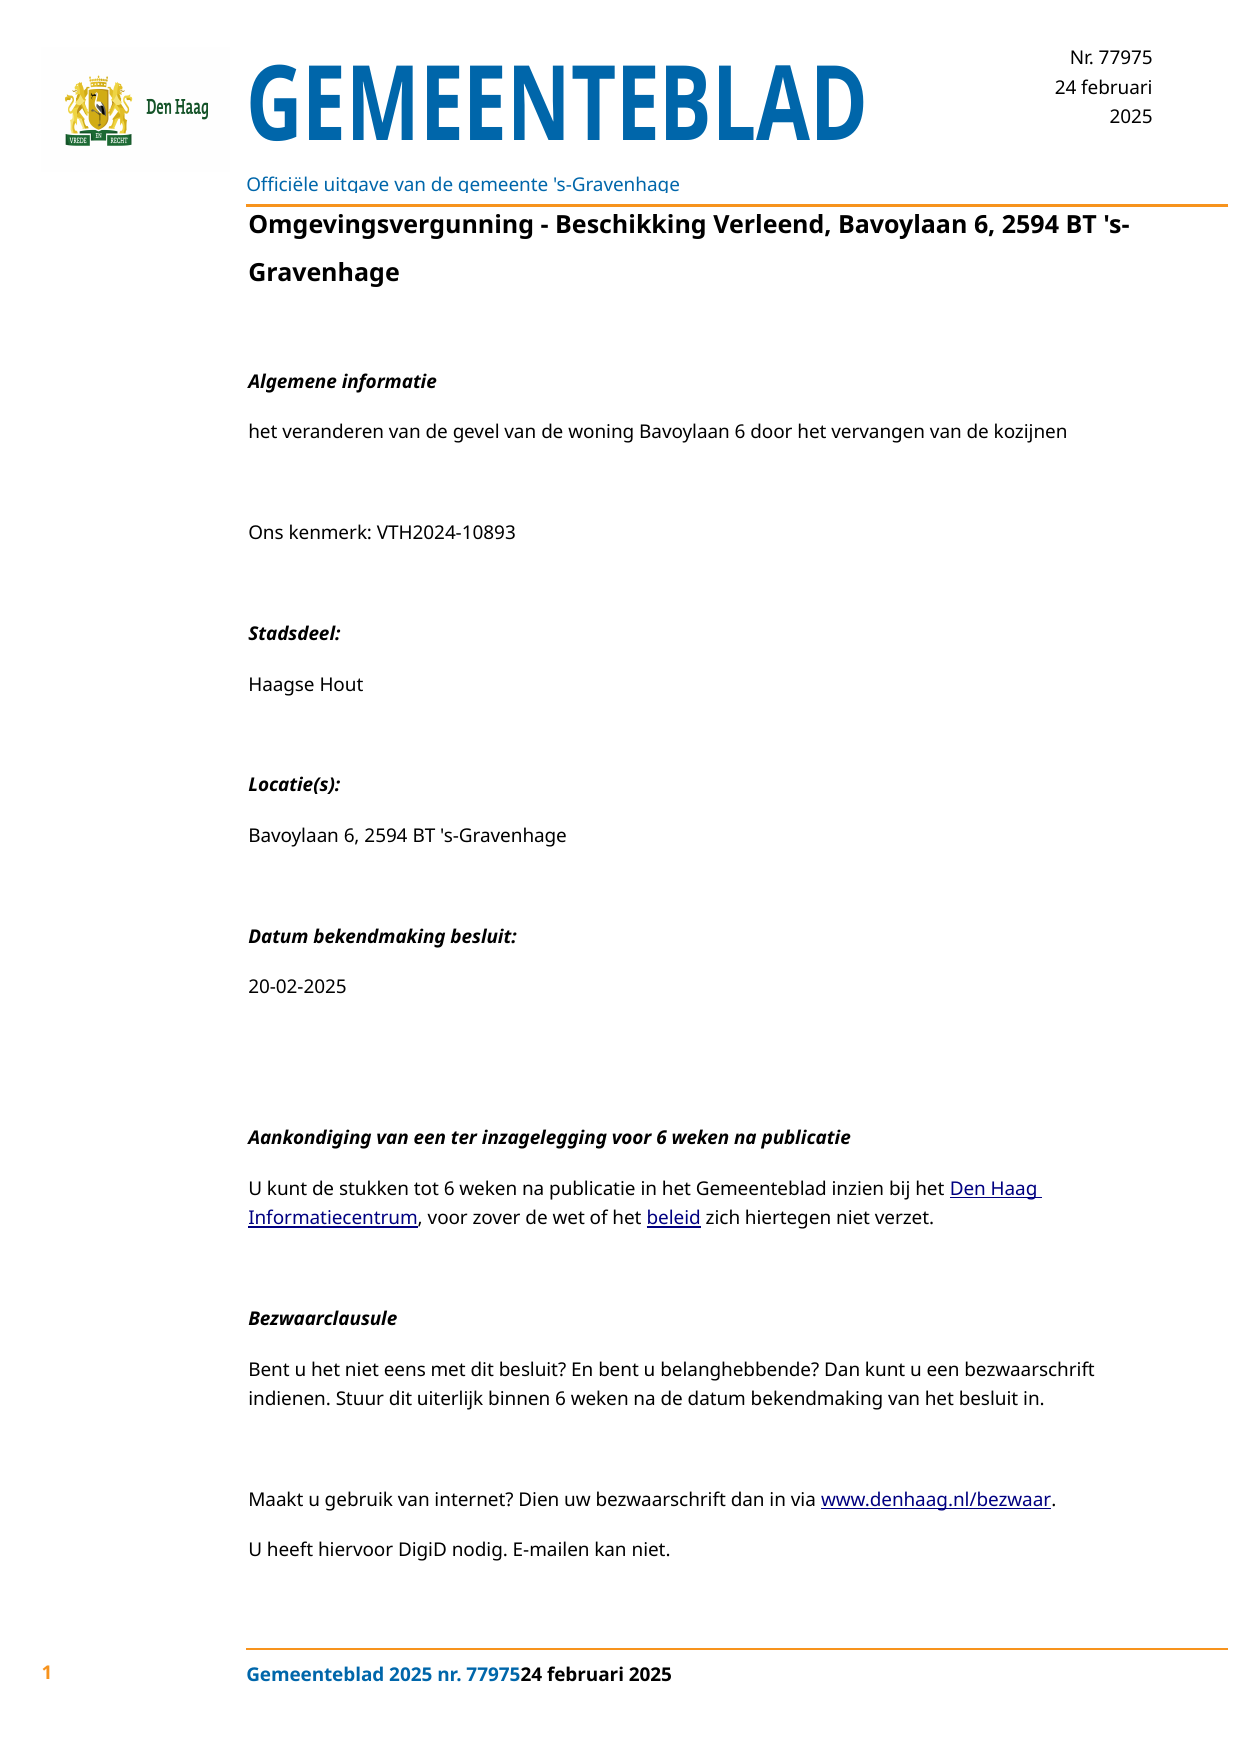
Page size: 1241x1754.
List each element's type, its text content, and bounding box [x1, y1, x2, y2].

text U heeft hiervoor DigiD nodig. E-mailen kan niet. [248, 1537, 1152, 1562]
text Aankondiging van een ter inzagelegging voor 6 weken na publicatie [248, 1124, 1152, 1150]
text Haagse Hout [248, 671, 1152, 697]
picture [41, 47, 231, 172]
text Maakt u gebruik van internet? Dien uw bezwaarschrift dan in via www.denhaag.nl/bezwaar. [248, 1486, 1152, 1512]
text Datum bekendmaking besluit: [248, 923, 1152, 949]
text Bavoylaan 6, 2594 BT 's-Gravenhage [248, 822, 1152, 848]
text Algemene informatie [248, 368, 1152, 394]
text Bezwaarclausule [248, 1305, 1152, 1331]
text het veranderen van de gevel van de woning Bavoylaan 6 door het vervangen van de kozijnen [248, 419, 1152, 444]
text Omgevingsvergunning - Beschikking Verleend, Bavoylaan 6, 2594 BT 's-Gravenhage [248, 207, 1152, 288]
text Bent u het niet eens met dit besluit? En bent u belanghebbende? Dan kunt u een bezwaarschrift indienen. Stuur dit uiterlijk binnen 6 weken na de datum bekendmaking van het besluit in. [248, 1356, 1152, 1411]
text Locatie(s): [248, 772, 1152, 797]
text Stadsdeel: [248, 620, 1152, 646]
text Ons kenmerk: VTH2024-10893 [248, 519, 1152, 545]
text U kunt de stukken tot 6 weken na publicatie in het Gemeenteblad inzien bij het Den Haag Informatiecentrum, voor zover de wet of het beleid zich hiertegen niet verzet. [248, 1175, 1152, 1230]
text 20-02-2025 [248, 973, 1152, 999]
